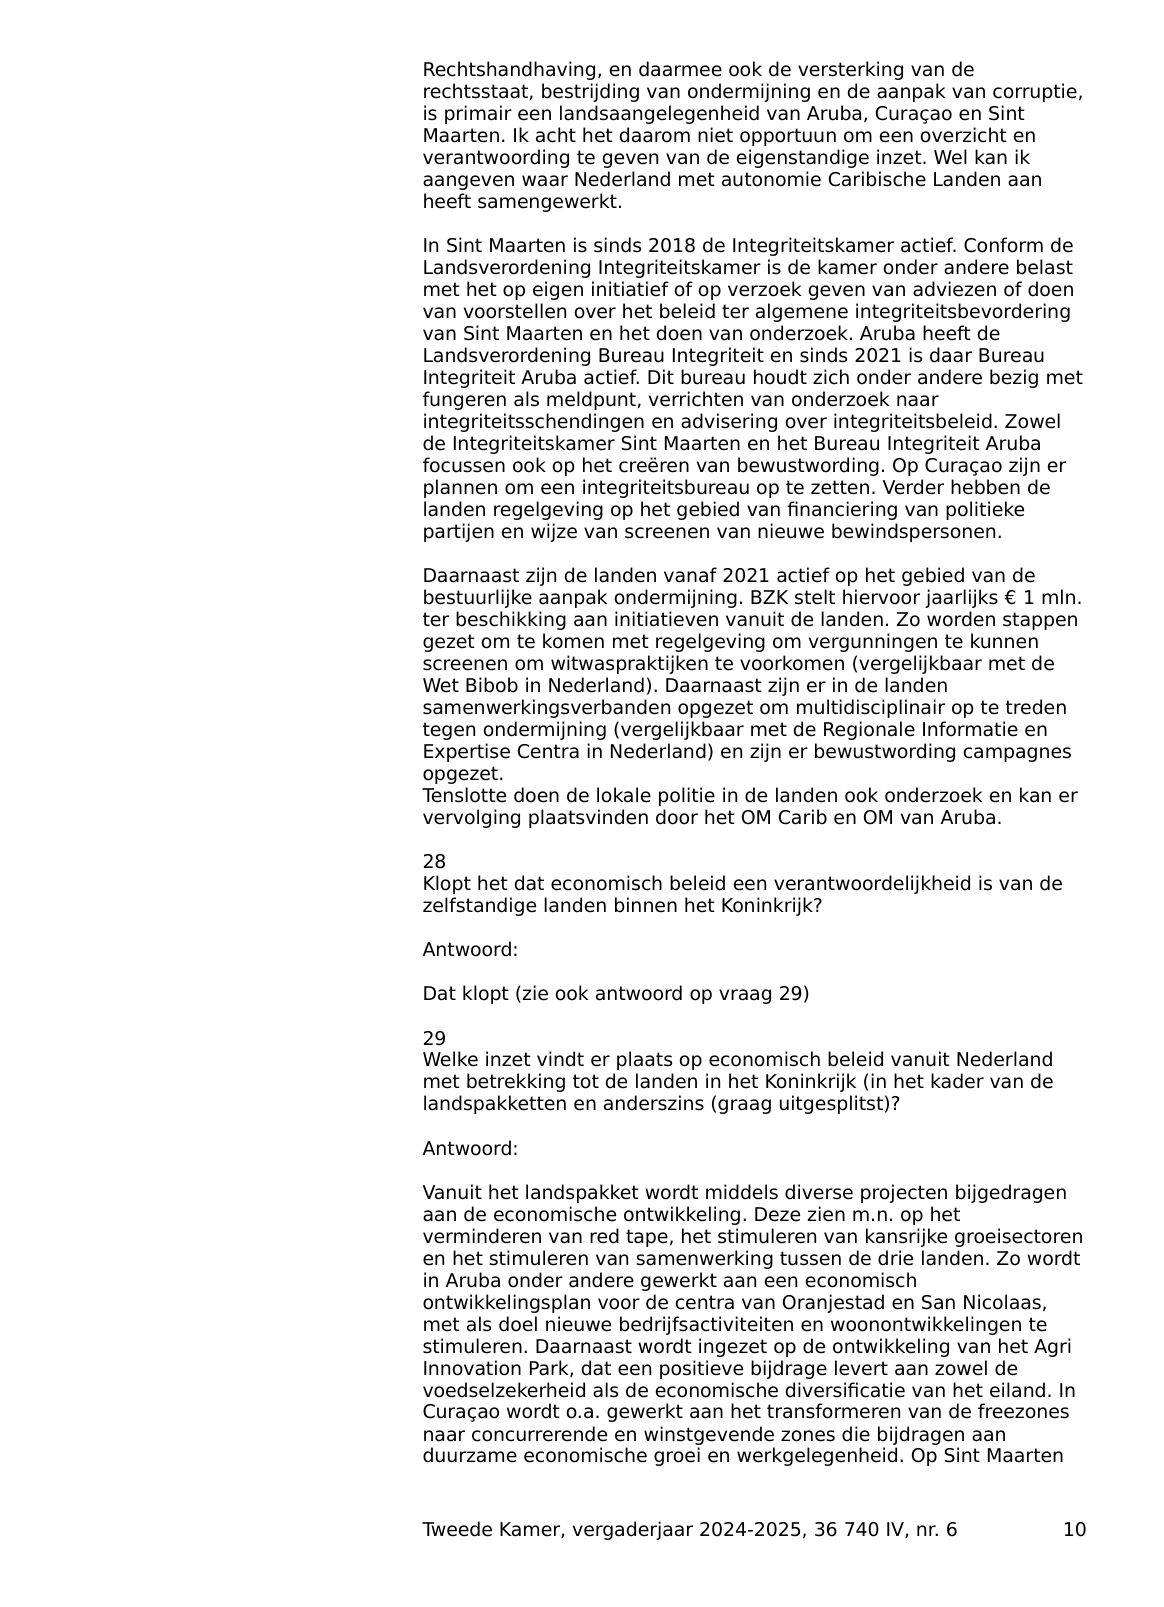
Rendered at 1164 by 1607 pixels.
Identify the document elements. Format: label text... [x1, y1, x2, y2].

text Rechtshandhaving, en daarmee ook de versterking van de rechtsstaat, bestrijding van ondermijning en de aanpak van corruptie, is primair een landsaangelegenheid van Aruba, Curaçao en Sint Maarten. Ik acht het daarom niet opportuun om een overzicht en verantwoording te geven van de eigenstandige inzet. Wel kan ik aangeven waar Nederland met autonomie Caribische Landen aan heeft samengewerkt. [422, 59, 1087, 213]
text 29 [422, 1027, 1087, 1049]
text Dat klopt (zie ook antwoord op vraag 29) [422, 983, 1087, 1005]
text Antwoord: [422, 939, 1087, 961]
text Welke inzet vindt er plaats op economisch beleid vanuit Nederland met betrekking tot de landen in het Koninkrijk (in het kader van de landspakketten en anderszins (graag uitgesplitst)? [422, 1049, 1087, 1115]
text Tenslotte doen de lokale politie in de landen ook onderzoek en kan er vervolging plaatsvinden door het OM Carib en OM van Aruba. [422, 785, 1087, 829]
text 28 [422, 851, 1087, 873]
text Antwoord: [422, 1137, 1087, 1159]
text Daarnaast zijn de landen vanaf 2021 actief op het gebied van de bestuurlijke aanpak ondermijning. BZK stelt hiervoor jaarlijks € 1 mln. ter beschikking aan initiatieven vanuit de landen. Zo worden stappen gezet om te komen met regelgeving om vergunningen te kunnen screenen om witwaspraktijken te voorkomen (vergelijkbaar met de Wet Bibob in Nederland). Daarnaast zijn er in de landen samenwerkingsverbanden opgezet om multidisciplinair op te treden tegen ondermijning (vergelijkbaar met de Regionale Informatie en Expertise Centra in Nederland) en zijn er bewustwording campagnes opgezet. [422, 565, 1087, 785]
text In Sint Maarten is sinds 2018 de Integriteitskamer actief. Conform de Landsverordening Integriteitskamer is de kamer onder andere belast met het op eigen initiatief of op verzoek geven van adviezen of doen van voorstellen over het beleid ter algemene integriteitsbevordering van Sint Maarten en het doen van onderzoek. Aruba heeft de Landsverordening Bureau Integriteit en sinds 2021 is daar Bureau Integriteit Aruba actief. Dit bureau houdt zich onder andere bezig met fungeren als meldpunt, verrichten van onderzoek naar integriteitsschendingen en advisering over integriteitsbeleid. Zowel de Integriteitskamer Sint Maarten en het Bureau Integriteit Aruba focussen ook op het creëren van bewustwording. Op Curaçao zijn er plannen om een integriteitsbureau op te zetten. Verder hebben de landen regelgeving op het gebied van financiering van politieke partijen en wijze van screenen van nieuwe bewindspersonen. [422, 235, 1087, 543]
text Klopt het dat economisch beleid een verantwoordelijkheid is van de zelfstandige landen binnen het Koninkrijk? [422, 873, 1087, 917]
text Vanuit het landspakket wordt middels diverse projecten bijgedragen aan de economische ontwikkeling. Deze zien m.n. op het verminderen van red tape, het stimuleren van kansrijke groeisectoren en het stimuleren van samenwerking tussen de drie landen. Zo wordt in Aruba onder andere gewerkt aan een economisch ontwikkelingsplan voor de centra van Oranjestad en San Nicolaas, met als doel nieuwe bedrijfsactiviteiten en woonontwikkelingen te stimuleren. Daarnaast wordt ingezet op de ontwikkeling van het Agri Innovation Park, dat een positieve bijdrage levert aan zowel de voedselzekerheid als de economische diversificatie van het eiland. In Curaçao wordt o.a. gewerkt aan het transformeren van de freezones naar concurrerende en winstgevende zones die bijdragen aan duurzame economische groei en werkgelegenheid. Op Sint Maarten [422, 1182, 1087, 1467]
